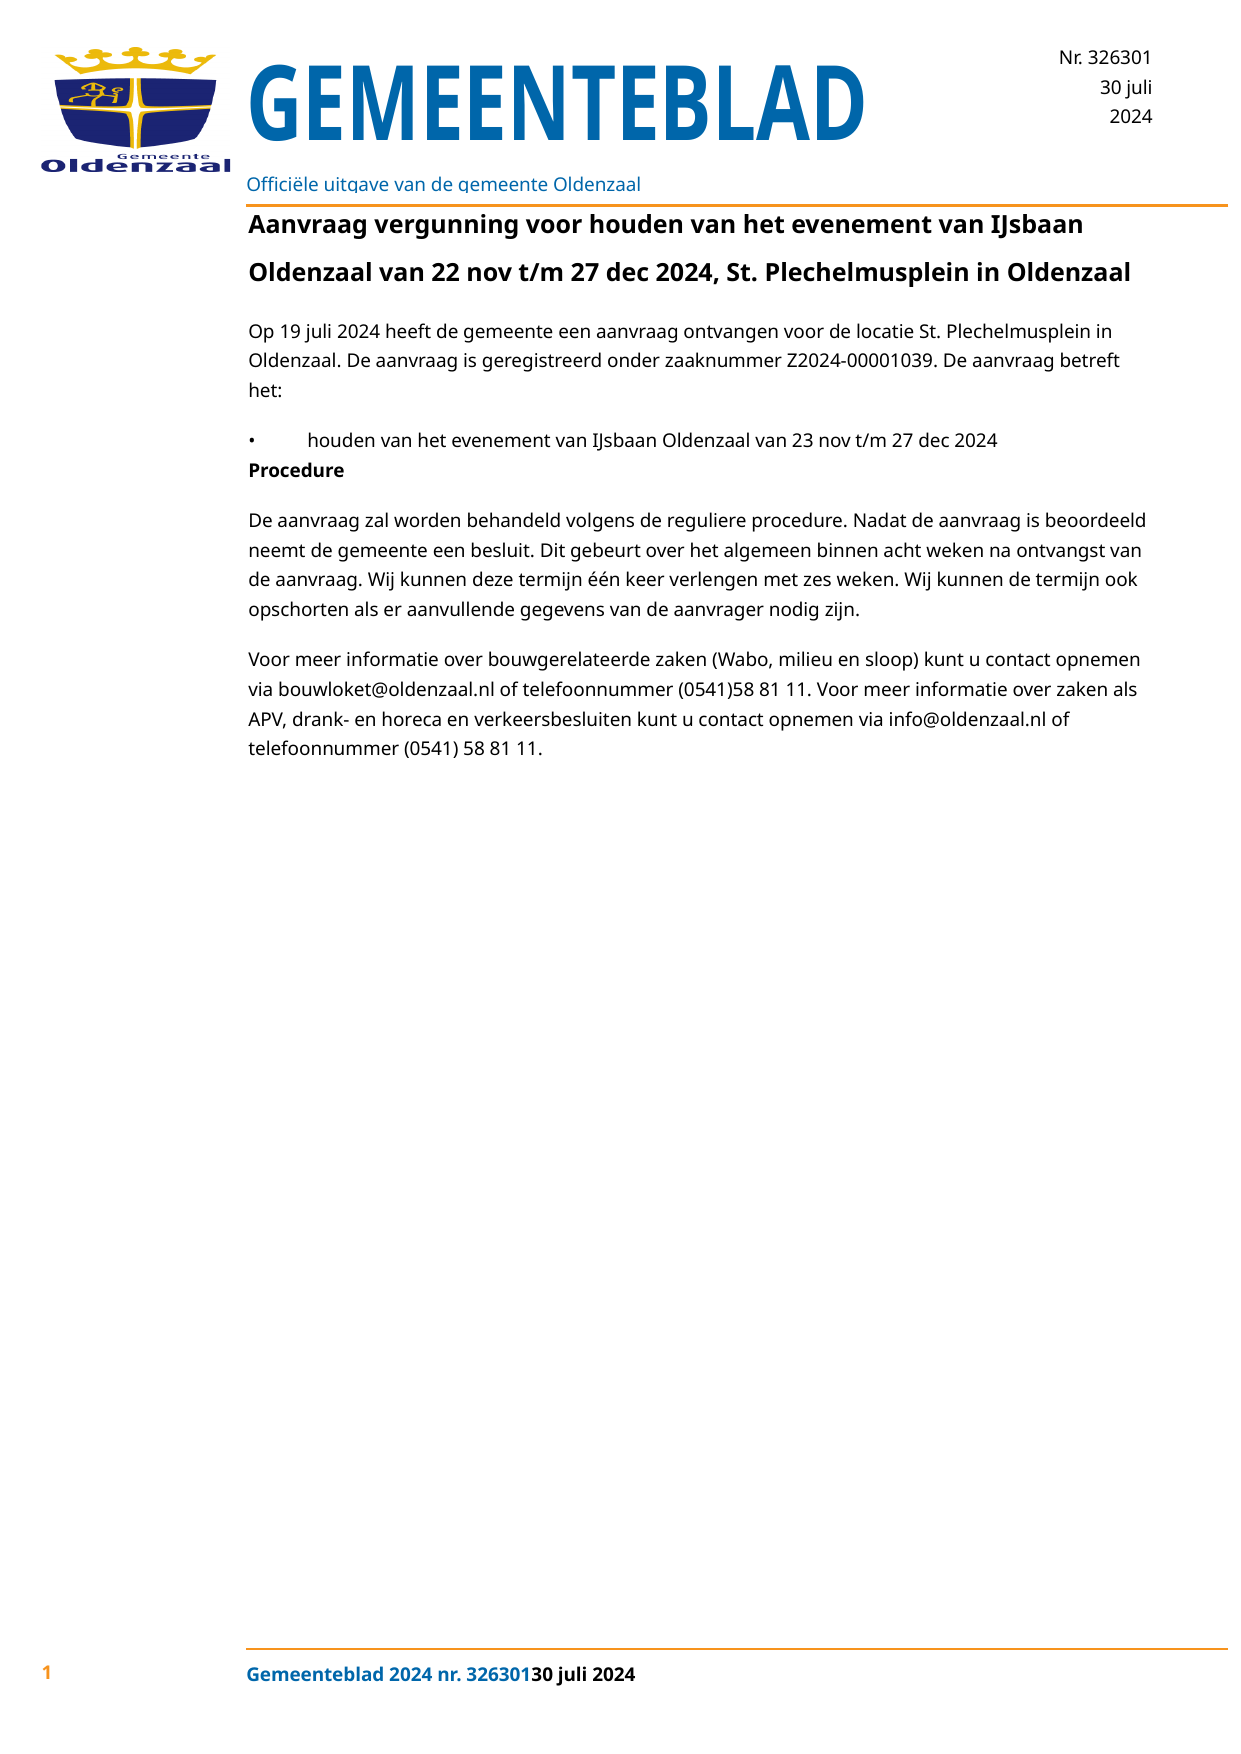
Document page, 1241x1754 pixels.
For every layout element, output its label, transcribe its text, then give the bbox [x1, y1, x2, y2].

text De aanvraag zal worden behandeld volgens de reguliere procedure. Nadat de aanvraag is beoordeeld neemt de gemeente een besluit. Dit gebeurt over het algemeen binnen acht weken na ontvangst van de aanvraag. Wij kunnen deze termijn één keer verlengen met zes weken. Wij kunnen de termijn ook opschorten als er aanvullende gegevens van de aanvrager nodig zijn. [248, 507, 1152, 622]
picture [41, 47, 231, 172]
list houden van het evenement van IJsbaan Oldenzaal van 23 nov t/m 27 dec 2024 [248, 427, 1152, 453]
text Aanvraag vergunning voor houden van het evenement van IJsbaan Oldenzaal van 22 nov t/m 27 dec 2024, St. Plechelmusplein in Oldenzaal [248, 207, 1152, 288]
text Op 19 juli 2024 heeft de gemeente een aanvraag ontvangen voor de locatie St. Plechelmusplein in Oldenzaal. De aanvraag is geregistreerd onder zaaknummer Z2024-00001039. De aanvraag betreft het: [248, 318, 1152, 403]
text Procedure [248, 457, 1152, 483]
text Voor meer informatie over bouwgerelateerde zaken (Wabo, milieu en sloop) kunt u contact opnemen via bouwloket@oldenzaal.nl of telefoonnummer (0541)58 81 11. Voor meer informatie over zaken als APV, drank- en horeca en verkeersbesluiten kunt u contact opnemen via info@oldenzaal.nl of telefoonnummer (0541) 58 81 11. [248, 647, 1152, 761]
